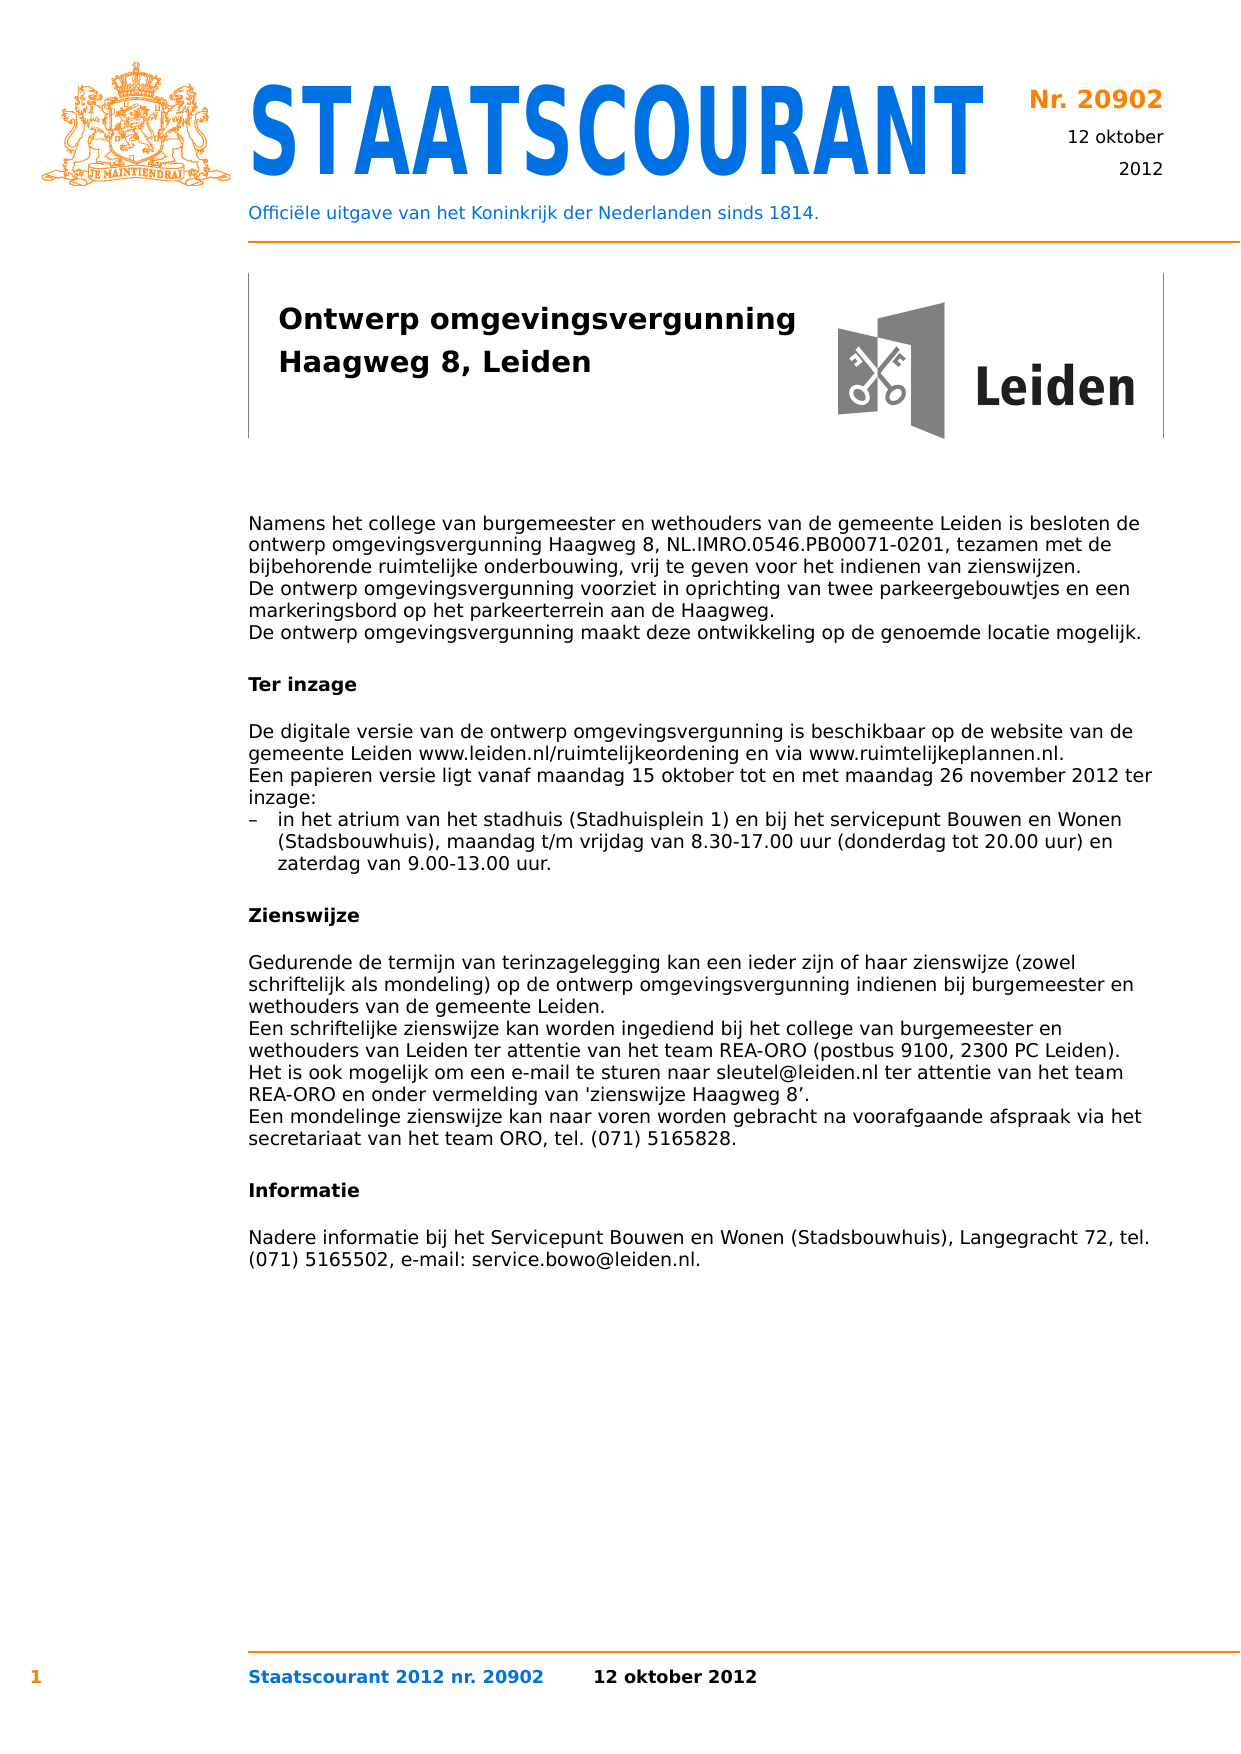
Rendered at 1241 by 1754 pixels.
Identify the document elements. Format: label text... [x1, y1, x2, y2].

text Gedurende de termijn van terinzagelegging kan een ieder zijn of haar zienswijze (zowel schriftelijk als mondeling) op de ontwerp omgevingsvergunning indienen bij burgemeester en wethouders van de gemeente Leiden. [248, 952, 1163, 1018]
text Een schriftelijke zienswijze kan worden ingediend bij het college van burgemeester en wethouders van Leiden ter attentie van het team REA-ORO (postbus 9100, 2300 PC Leiden). [248, 1018, 1163, 1062]
table_cell Officiële uitgave van het Koninkrijk der Nederlanden sinds 1814. [248, 203, 1240, 241]
table_cell 12 oktober [998, 121, 1240, 153]
text Nadere informatie bij het Servicepunt Bouwen en Wonen (Stadsbouwhuis), Langegracht 72, tel. (071) 5165502, e-mail: service.bowo@leiden.nl. [248, 1227, 1163, 1271]
picture [838, 302, 1134, 439]
text De ontwerp omgevingsvergunning maakt deze ontwikkeling op de genoemde locatie mogelijk. [248, 622, 1163, 644]
table_header [25, 62, 248, 241]
text Een mondelinge zienswijze kan naar voren worden gebracht na voorafgaande afspraak via het secretariaat van het team ORO, tel. (071) 5165828. [248, 1106, 1163, 1150]
text – in het atrium van het stadhuis (Stadhuisplein 1) en bij het servicepunt Bouwen en Wonen (Stadsbouwhuis), maandag t/m vrijdag van 8.30-17.00 uur (donderdag tot 20.00 uur) en zaterdag van 9.00-13.00 uur. [248, 809, 1163, 875]
picture [41, 62, 231, 186]
subtitle Informatie [248, 1180, 1163, 1202]
text Namens het college van burgemeester en wethouders van de gemeente Leiden is besloten de ontwerp omgevingsvergunning Haagweg 8, NL.IMRO.0546.PB00071-0201, tezamen met de bijbehorende ruimtelijke onderbouwing, vrij te geven voor het indienen van zienswijzen. [248, 512, 1163, 578]
table_cell 2012 [998, 153, 1240, 203]
subtitle Ter inzage [248, 674, 1163, 696]
text Het is ook mogelijk om een e-mail te sturen naar sleutel@leiden.nl ter attentie van het team REA-ORO en onder vermelding van 'zienswijze Haagweg 8’. [248, 1062, 1163, 1106]
text De ontwerp omgevingsvergunning voorziet in oprichting van twee parkeergebouwtjes en een markeringsbord op het parkeerterrein aan de Haagweg. [248, 578, 1163, 622]
subtitle Ontwerp omgevingsvergunning Haagweg 8, Leiden [249, 273, 1163, 438]
table_header STAATSCOURANT [248, 62, 998, 203]
text De digitale versie van de ontwerp omgevingsvergunning is beschikbaar op de website van de gemeente Leiden www.leiden.nl/ruimtelijkeordening en via www.ruimtelijkeplannen.nl. [248, 721, 1163, 765]
table_header Nr. 20902 [998, 62, 1240, 121]
subtitle Zienswijze [248, 905, 1163, 927]
text Een papieren versie ligt vanaf maandag 15 oktober tot en met maandag 26 november 2012 ter inzage: [248, 765, 1163, 809]
